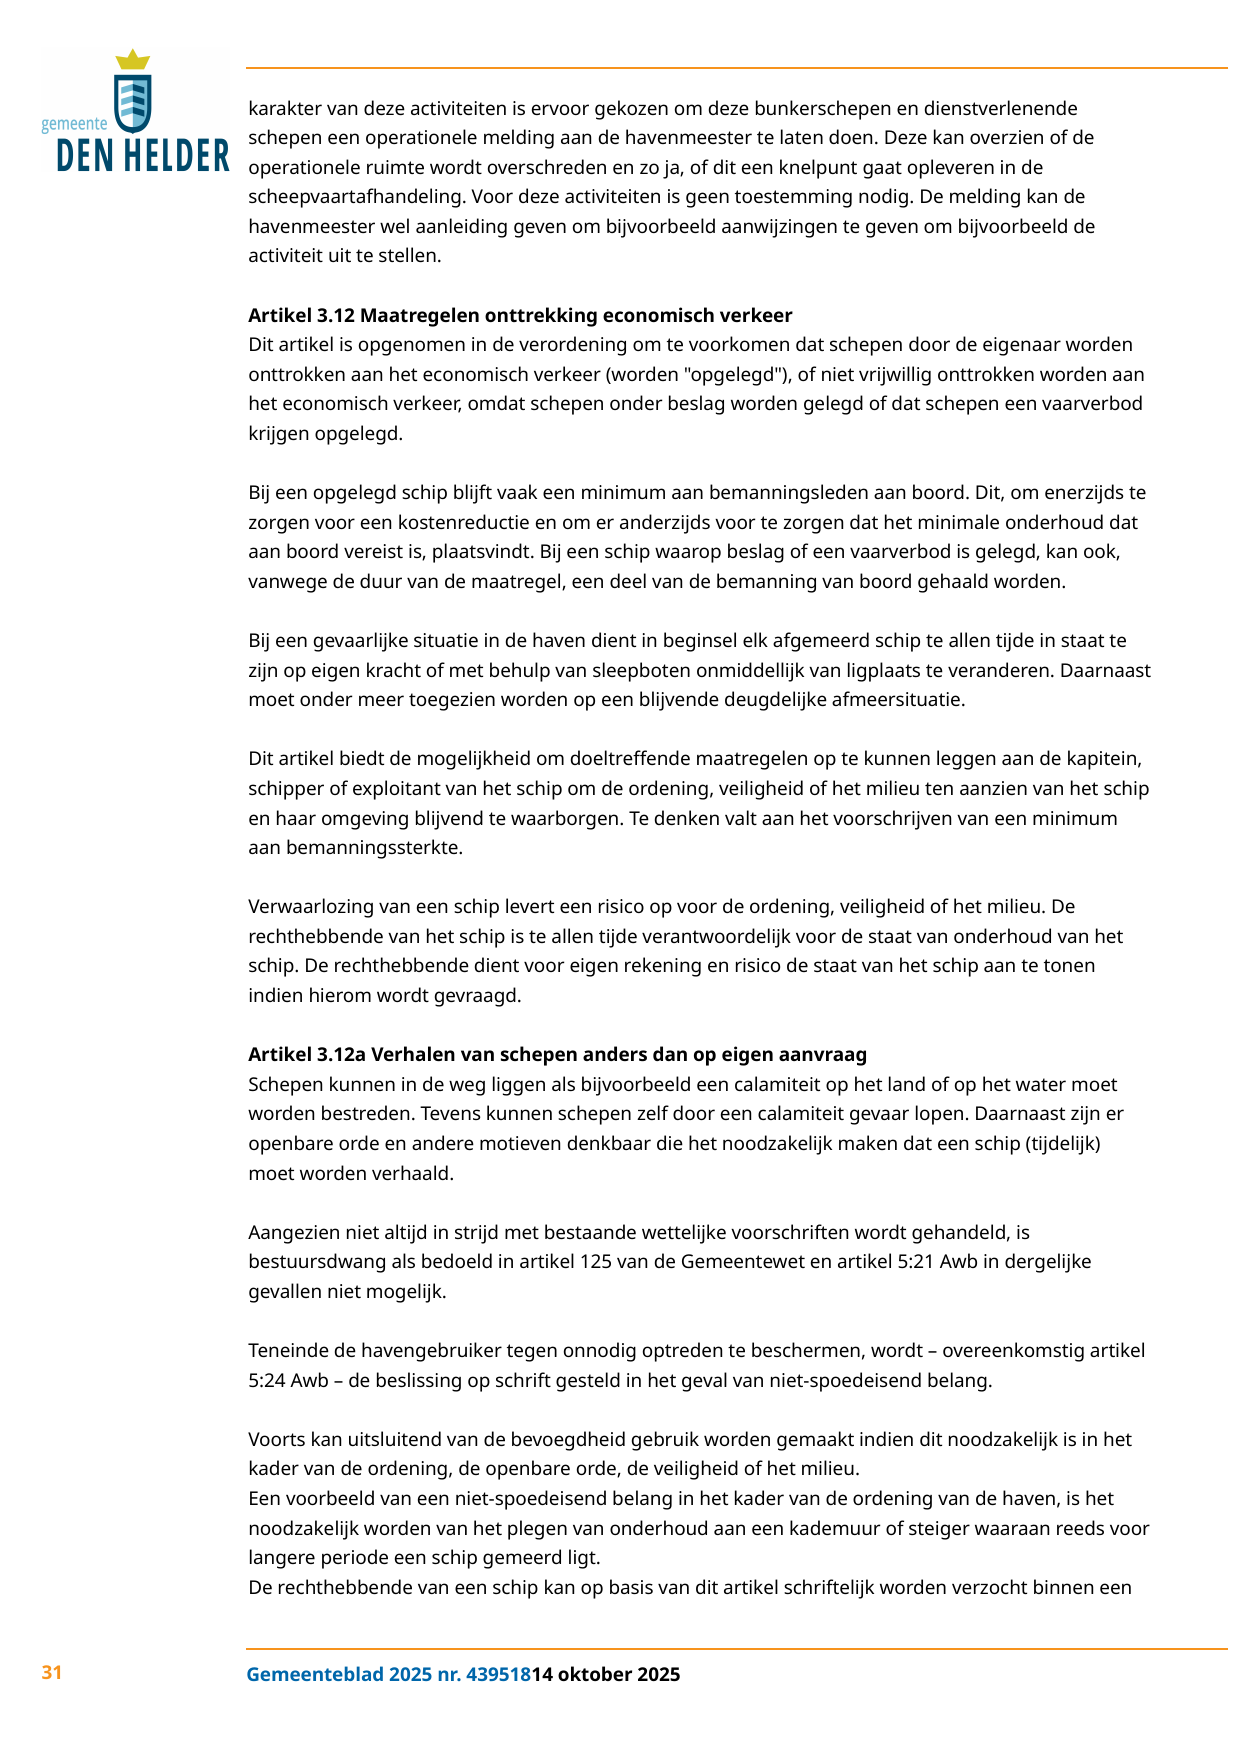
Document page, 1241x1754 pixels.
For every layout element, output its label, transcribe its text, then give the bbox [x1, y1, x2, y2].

picture [182, 144, 187, 165]
text karakter van deze activiteiten is ervoor gekozen om deze bunkerschepen en dienstverlenende schepen een operationele melding aan de havenmeester te laten doen. Deze kan overzien of de operationele ruimte wordt overschreden en zo ja, of dit een knelpunt gaat opleveren in de scheepvaartafhandeling. Voor deze activiteiten is geen toestemming nodig. De melding kan de havenmeester wel aanleiding geven om bijvoorbeeld aanwijzingen te geven om bijvoorbeeld de activiteit uit te stellen. [248, 95, 1152, 268]
picture [100, 154, 106, 172]
text Een voorbeeld van een niet-spoedeisend belang in het kader van de ordening van de haven, is het noodzakelijk worden van het plegen van onderhoud aan een kademuur of steiger waaraan reeds voor langere periode een schip gemeerd ligt. [248, 1485, 1152, 1570]
text Artikel 3.12 Maatregelen onttrekking economisch verkeer [248, 302, 1152, 328]
text Bij een gevaarlijke situatie in de haven dient in beginsel elk afgemeerd schip te allen tijde in staat te zijn op eigen kracht of met behulp van sleepboten onmiddellijk van ligplaats te veranderen. Daarnaast moet onder meer toegezien worden op een blijvende deugdelijke afmeersituatie. [248, 627, 1152, 712]
text Voorts kan uitsluitend van de bevoegdheid gebruik worden gemaakt indien dit noodzakelijk is in het kader van de ordening, de openbare orde, de veiligheid of het milieu. [248, 1426, 1152, 1481]
text Artikel 3.12a Verhalen van schepen anders dan op eigen aanvraag [248, 1041, 1152, 1067]
text Verwaarlozing van een schip levert een risico op voor de ordening, veiligheid of het milieu. De rechthebbende van het schip is te allen tijde verantwoordelijk voor de staat van onderhoud van het schip. De rechthebbende dient voor eigen rekening en risico de staat van het schip aan te tonen indien hierom wordt gevraagd. [248, 893, 1152, 1008]
picture [220, 160, 224, 172]
text Teneinde de havengebruiker tegen onnodig optreden te beschermen, wordt – overeenkomstig artikel 5:24 Awb – de beslissing op schrift gesteld in het geval van niet-spoedeisend belang. [248, 1337, 1152, 1393]
text Schepen kunnen in de weg liggen als bijvoorbeeld een calamiteit op het land of op het water moet worden bestreden. Tevens kunnen schepen zelf door een calamiteit gevaar lopen. Daarnaast zijn er openbare orde en andere motieven denkbaar die het noodzakelijk maken dat een schip (tijdelijk) moet worden verhaald. [248, 1071, 1152, 1186]
text Dit artikel biedt de mogelijkheid om doeltreffende maatregelen op te kunnen leggen aan de kapitein, schipper of exploitant van het schip om de ordening, veiligheid of het milieu ten aanzien van het schip en haar omgeving blijvend te waarborgen. Te denken valt aan het voorschrijven van een minimum aan bemanningssterkte. [248, 746, 1152, 860]
text Dit artikel is opgenomen in de verordening om te voorkomen dat schepen door de eigenaar worden onttrokken aan het economisch verkeer (worden "opgelegd"), of niet vrijwillig onttrokken worden aan het economisch verkeer, omdat schepen onder beslag worden gelegd of dat schepen een vaarverbod krijgen opgelegd. [248, 331, 1152, 446]
text Aangezien niet altijd in strijd met bestaande wettelijke voorschriften wordt gehandeld, is bestuursdwang als bedoeld in artikel 125 van de Gemeentewet en artikel 5:21 Awb in dergelijke gevallen niet mogelijk. [248, 1219, 1152, 1304]
picture [63, 144, 68, 165]
text De rechthebbende van een schip kan op basis van dit artikel schriftelijk worden verzocht binnen een [248, 1574, 1152, 1600]
picture [41, 47, 231, 172]
picture [130, 157, 135, 172]
text Bij een opgelegd schip blijft vaak een minimum aan bemanningsleden aan boord. Dit, om enerzijds te zorgen voor een kostenreductie en om er anderzijds voor te zorgen dat het minimale onderhoud dat aan boord vereist is, plaatsvindt. Bij een schip waarop beslag of een vaarverbod is gelegd, kan ook, vanwege de duur van de maatregel, een deel van de bemanning van boord gehaald worden. [248, 479, 1152, 594]
